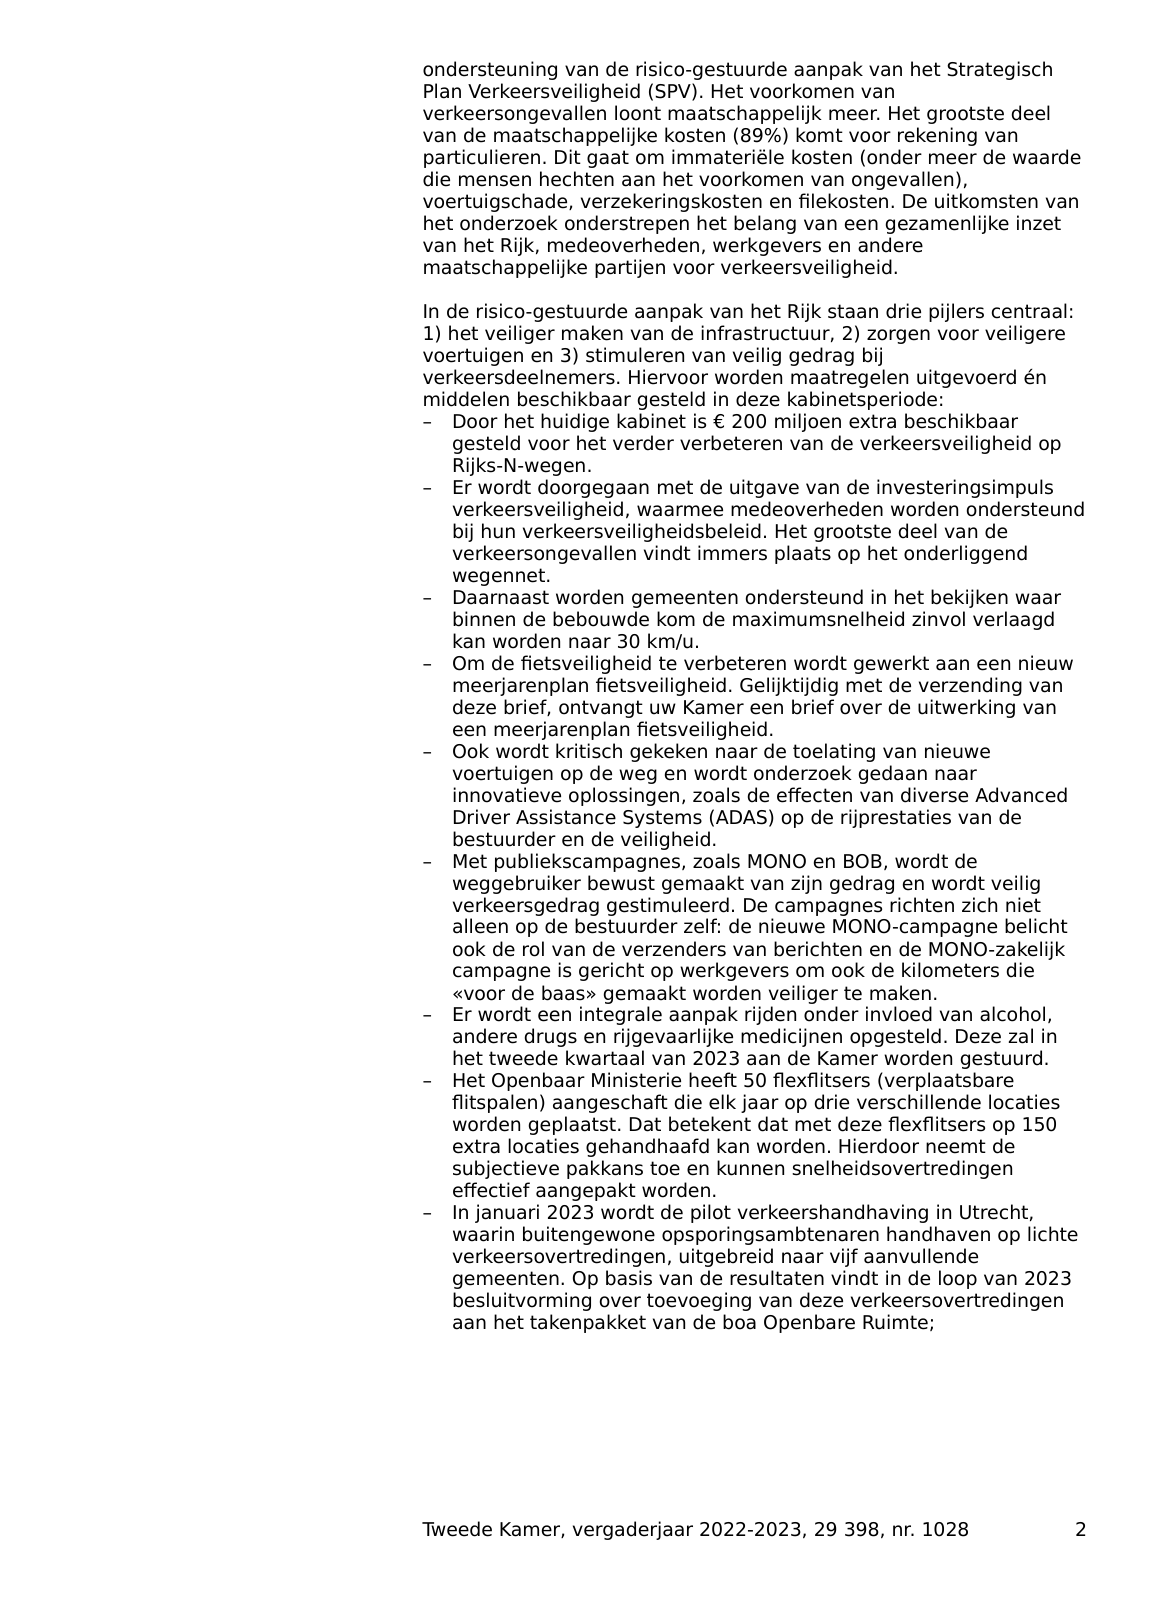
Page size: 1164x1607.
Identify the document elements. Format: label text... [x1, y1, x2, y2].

text – Ook wordt kritisch gekeken naar de toelating van nieuwe voertuigen op de weg en wordt onderzoek gedaan naar innovatieve oplossingen, zoals de effecten van diverse Advanced Driver Assistance Systems (ADAS) op de rijprestaties van de bestuurder en de veiligheid. [422, 741, 1087, 851]
text – Daarnaast worden gemeenten ondersteund in het bekijken waar binnen de bebouwde kom de maximumsnelheid zinvol verlaagd kan worden naar 30 km/u. [422, 587, 1087, 653]
text ondersteuning van de risico-gestuurde aanpak van het Strategisch Plan Verkeersveiligheid (SPV). Het voorkomen van verkeersongevallen loont maatschappelijk meer. Het grootste deel van de maatschappelijke kosten (89%) komt voor rekening van particulieren. Dit gaat om immateriële kosten (onder meer de waarde die mensen hechten aan het voorkomen van ongevallen), voertuigschade, verzekeringskosten en filekosten. De uitkomsten van het onderzoek onderstrepen het belang van een gezamenlijke inzet van het Rijk, medeoverheden, werkgevers en andere maatschappelijke partijen voor verkeersveiligheid. [422, 59, 1087, 279]
text – Er wordt doorgegaan met de uitgave van de investeringsimpuls verkeersveiligheid, waarmee medeoverheden worden ondersteund bij hun verkeersveiligheidsbeleid. Het grootste deel van de verkeersongevallen vindt immers plaats op het onderliggend wegennet. [422, 477, 1087, 587]
text – Er wordt een integrale aanpak rijden onder invloed van alcohol, andere drugs en rijgevaarlijke medicijnen opgesteld. Deze zal in het tweede kwartaal van 2023 aan de Kamer worden gestuurd. [422, 1004, 1087, 1070]
text – In januari 2023 wordt de pilot verkeershandhaving in Utrecht, waarin buitengewone opsporingsambtenaren handhaven op lichte verkeersovertredingen, uitgebreid naar vijf aanvullende gemeenten. Op basis van de resultaten vindt in de loop van 2023 besluitvorming over toevoeging van deze verkeersovertredingen aan het takenpakket van de boa Openbare Ruimte; [422, 1202, 1087, 1334]
text – Met publiekscampagnes, zoals MONO en BOB, wordt de weggebruiker bewust gemaakt van zijn gedrag en wordt veilig verkeersgedrag gestimuleerd. De campagnes richten zich niet alleen op de bestuurder zelf: de nieuwe MONO-campagne belicht ook de rol van de verzenders van berichten en de MONO-zakelijk campagne is gericht op werkgevers om ook de kilometers die «voor de baas» gemaakt worden veiliger te maken. [422, 851, 1087, 1004]
text – Om de fietsveiligheid te verbeteren wordt gewerkt aan een nieuw meerjarenplan fietsveiligheid. Gelijktijdig met de verzending van deze brief, ontvangt uw Kamer een brief over de uitwerking van een meerjarenplan fietsveiligheid. [422, 653, 1087, 741]
text In de risico-gestuurde aanpak van het Rijk staan drie pijlers centraal: 1) het veiliger maken van de infrastructuur, 2) zorgen voor veiligere voertuigen en 3) stimuleren van veilig gedrag bij verkeersdeelnemers. Hiervoor worden maatregelen uitgevoerd én middelen beschikbaar gesteld in deze kabinetsperiode: [422, 301, 1087, 411]
text – Door het huidige kabinet is € 200 miljoen extra beschikbaar gesteld voor het verder verbeteren van de verkeersveiligheid op Rijks-N-wegen. [422, 411, 1087, 477]
text – Het Openbaar Ministerie heeft 50 flexflitsers (verplaatsbare flitspalen) aangeschaft die elk jaar op drie verschillende locaties worden geplaatst. Dat betekent dat met deze flexflitsers op 150 extra locaties gehandhaafd kan worden. Hierdoor neemt de subjectieve pakkans toe en kunnen snelheidsovertredingen effectief aangepakt worden. [422, 1070, 1087, 1202]
